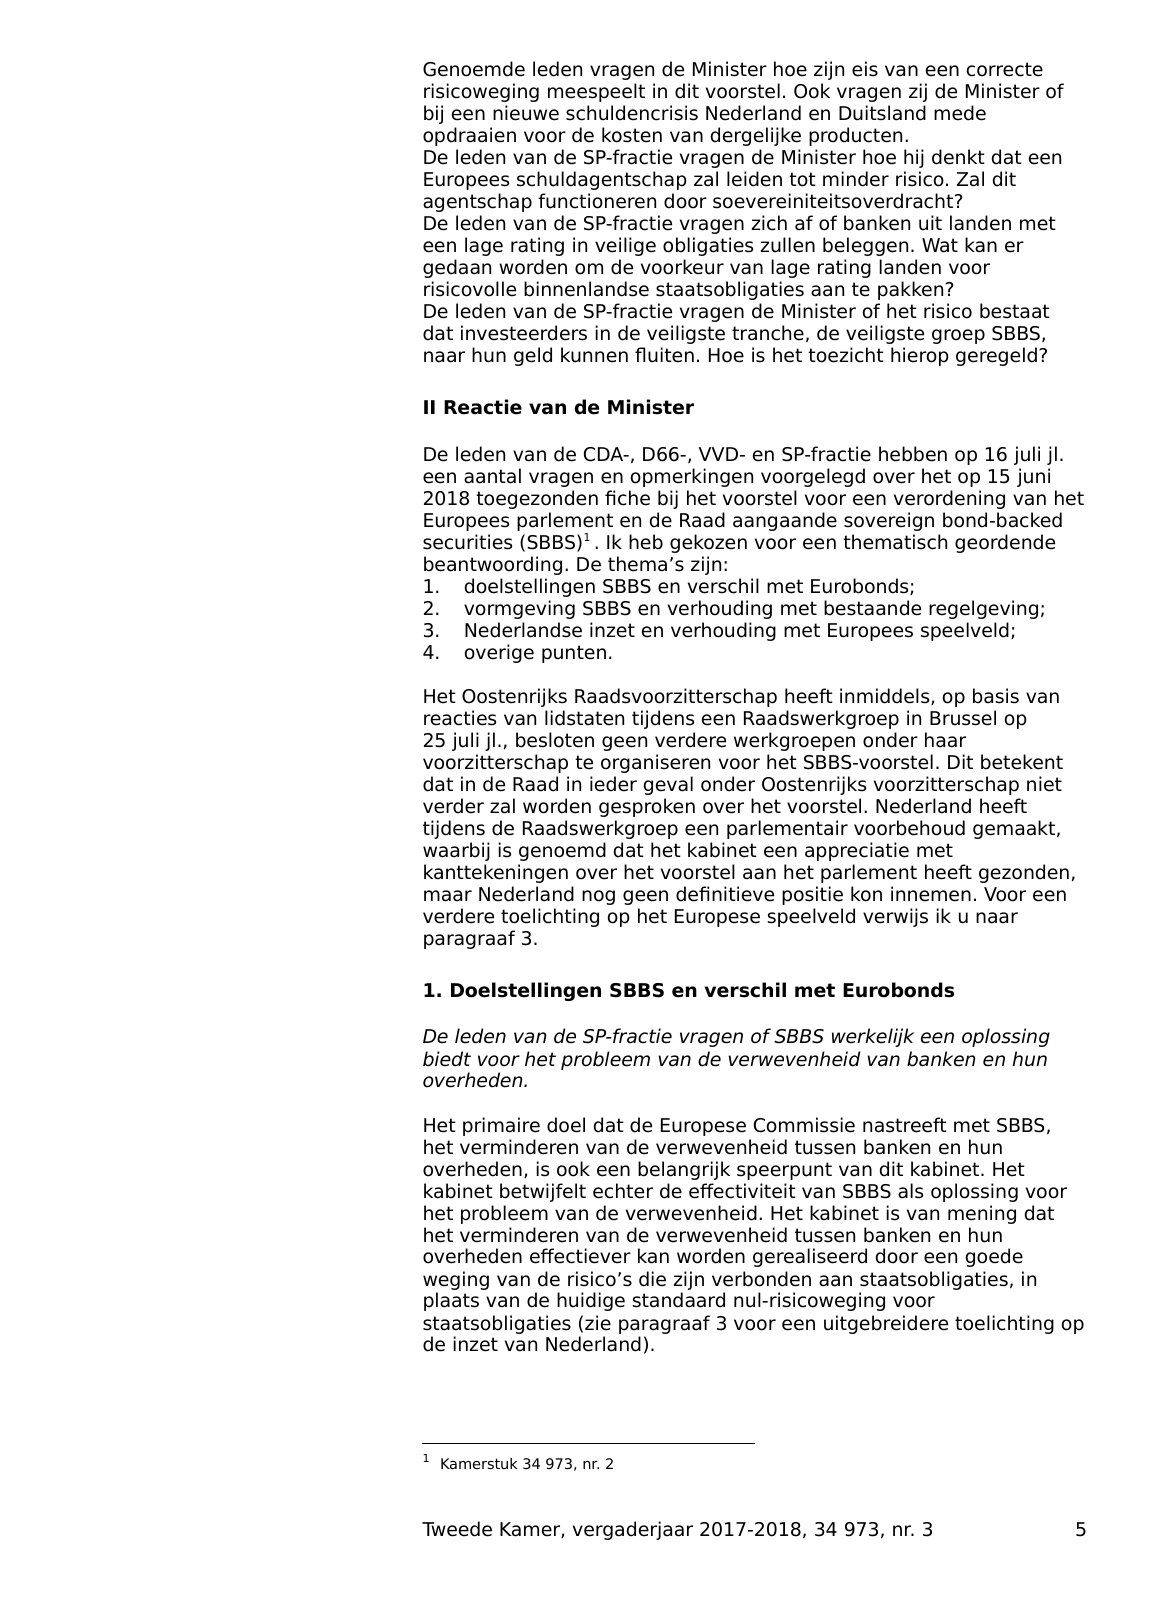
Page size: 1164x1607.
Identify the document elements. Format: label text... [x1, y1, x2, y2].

text De leden van de SP-fractie vragen of SBBS werkelijk een oplossing biedt voor het probleem van de verwevenheid van banken en hun overheden. [422, 1026, 1087, 1092]
text Kamerstuk 34 973, nr. 2 [422, 1452, 1087, 1474]
text 2. vormgeving SBBS en verhouding met bestaande regelgeving; [422, 598, 1087, 619]
text Genoemde leden vragen de Minister hoe zijn eis van een correcte risicoweging meespeelt in dit voorstel. Ook vragen zij de Minister of bij een nieuwe schuldencrisis Nederland en Duitsland mede opdraaien voor de kosten van dergelijke producten. [422, 59, 1087, 147]
text Het Oostenrijks Raadsvoorzitterschap heeft inmiddels, op basis van reacties van lidstaten tijdens een Raadswerkgroep in Brussel op 25 juli jl., besloten geen verdere werkgroepen onder haar voorzitterschap te organiseren voor het SBBS-voorstel. Dit betekent dat in de Raad in ieder geval onder Oostenrijks voorzitterschap niet verder zal worden gesproken over het voorstel. Nederland heeft tijdens de Raadswerkgroep een parlementair voorbehoud gemaakt, waarbij is genoemd dat het kabinet een appreciatie met kanttekeningen over het voorstel aan het parlement heeft gezonden, maar Nederland nog geen definitieve positie kon innemen. Voor een verdere toelichting op het Europese speelveld verwijs ik u naar paragraaf 3. [422, 686, 1087, 949]
text De leden van de SP-fractie vragen zich af of banken uit landen met een lage rating in veilige obligaties zullen beleggen. Wat kan er gedaan worden om de voorkeur van lage rating landen voor risicovolle binnenlandse staatsobligaties aan te pakken? [422, 213, 1087, 301]
subtitle 1. Doelstellingen SBBS en verschil met Eurobonds [422, 979, 1087, 1001]
text 1. doelstellingen SBBS en verschil met Eurobonds; [422, 576, 1087, 598]
subtitle II Reactie van de Minister [422, 397, 1087, 419]
text 3. Nederlandse inzet en verhouding met Europees speelveld; [422, 619, 1087, 642]
text De leden van de CDA-, D66-, VVD- en SP-fractie hebben op 16 juli jl. een aantal vragen en opmerkingen voorgelegd over het op 15 juni 2018 toegezonden fiche bij het voorstel voor een verordening van het Europees parlement en de Raad aangaande sovereign bond-backed securities (SBBS). Ik heb gekozen voor een thematisch geordende beantwoording. De thema’s zijn: [422, 444, 1087, 576]
text De leden van de SP-fractie vragen de Minister of het risico bestaat dat investeerders in de veiligste tranche, de veiligste groep SBBS, naar hun geld kunnen fluiten. Hoe is het toezicht hierop geregeld? [422, 301, 1087, 367]
text 4. overige punten. [422, 642, 1087, 663]
text De leden van de SP-fractie vragen de Minister hoe hij denkt dat een Europees schuldagentschap zal leiden tot minder risico. Zal dit agentschap functioneren door soevereiniteitsoverdracht? [422, 147, 1087, 213]
text Het primaire doel dat de Europese Commissie nastreeft met SBBS, het verminderen van de verwevenheid tussen banken en hun overheden, is ook een belangrijk speerpunt van dit kabinet. Het kabinet betwijfelt echter de effectiviteit van SBBS als oplossing voor het probleem van de verwevenheid. Het kabinet is van mening dat het verminderen van de verwevenheid tussen banken en hun overheden effectiever kan worden gerealiseerd door een goede weging van de risico’s die zijn verbonden aan staatsobligaties, in plaats van de huidige standaard nul-risicoweging voor staatsobligaties (zie paragraaf 3 voor een uitgebreidere toelichting op de inzet van Nederland). [422, 1114, 1087, 1356]
